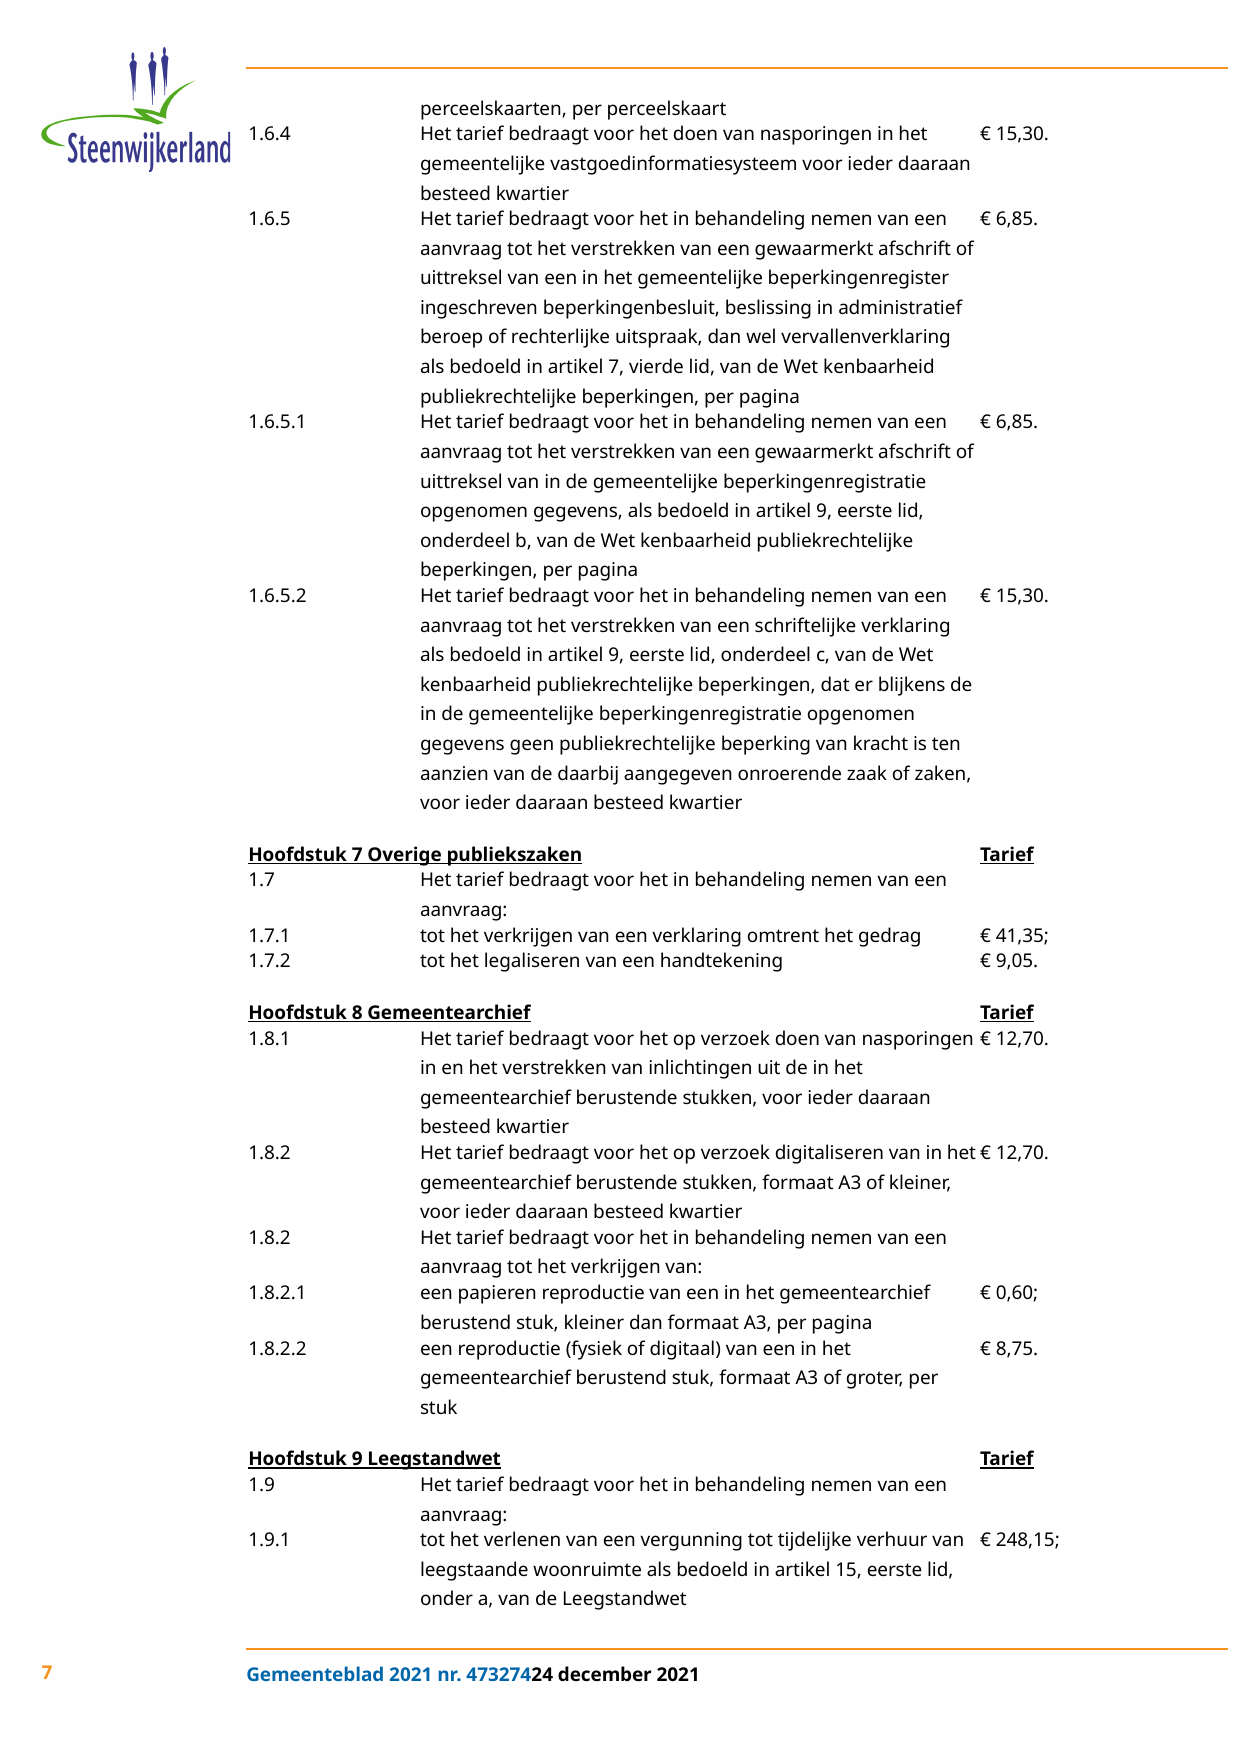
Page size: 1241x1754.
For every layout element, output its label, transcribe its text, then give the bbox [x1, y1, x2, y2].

table_cell 1.6.4 [248, 121, 420, 205]
table_cell 1.8.2.2 [248, 1335, 420, 1420]
table_cell € 41,35; [980, 922, 1152, 948]
table_cell Tarief [980, 999, 1152, 1025]
table_cell Het tarief bedraagt voor het op verzoek doen van nasporingen in en het verstrekken van inlichtingen uit de in het gemeentearchief berustende stukken, voor ieder daaraan besteed kwartier [420, 1025, 980, 1139]
table_cell 1.9 [248, 1471, 420, 1526]
table_cell een papieren reproductie van een in het gemeentearchief berustend stuk, kleiner dan formaat A3, per pagina [420, 1280, 980, 1335]
table_cell Hoofdstuk 7 Overige publiekszaken [248, 841, 980, 867]
table_cell € 15,30. [980, 121, 1152, 205]
picture [41, 47, 231, 172]
table_cell [980, 1471, 1152, 1526]
table_cell Het tarief bedraagt voor het in behandeling nemen van een aanvraag tot het verstrekken van een gewaarmerkt afschrift of uittreksel van een in het gemeentelijke beperkingenregister ingeschreven beperkingenbesluit, beslissing in administratief beroep of rechterlijke uitspraak, dan wel vervallenverklaring als bedoeld in artikel 7, vierde lid, van de Wet kenbaarheid publiekrechtelijke beperkingen, per pagina [420, 205, 980, 409]
table_cell [980, 815, 1152, 841]
table_cell tot het verkrijgen van een verklaring omtrent het gedrag [420, 922, 980, 948]
table_cell € 8,75. [980, 1335, 1152, 1420]
table_cell 1.6.5.2 [248, 582, 420, 815]
table_cell Tarief [980, 1445, 1152, 1471]
table_cell 1.7.1 [248, 922, 420, 948]
table_cell Het tarief bedraagt voor het in behandeling nemen van een aanvraag: [420, 1471, 980, 1526]
table_cell [248, 1420, 980, 1445]
table_cell 1.9.1 [248, 1526, 420, 1611]
table_cell Het tarief bedraagt voor het in behandeling nemen van een aanvraag tot het verkrijgen van: [420, 1224, 980, 1279]
table_cell € 6,85. [980, 409, 1152, 582]
table_cell perceelskaarten, per perceelskaart [420, 95, 980, 121]
table_cell 1.8.2 [248, 1139, 420, 1224]
table_cell [980, 95, 1152, 121]
table_cell [248, 973, 980, 999]
table_cell € 12,70. [980, 1139, 1152, 1224]
table_cell 1.8.1 [248, 1025, 420, 1139]
table_cell [980, 973, 1152, 999]
table_cell € 12,70. [980, 1025, 1152, 1139]
table_cell € 248,15; [980, 1526, 1152, 1611]
table_cell [248, 815, 980, 841]
table_cell tot het verlenen van een vergunning tot tijdelijke verhuur van leegstaande woonruimte als bedoeld in artikel 15, eerste lid, onder a, van de Leegstandwet [420, 1526, 980, 1611]
table_cell tot het legaliseren van een handtekening [420, 948, 980, 973]
table_cell Het tarief bedraagt voor het in behandeling nemen van een aanvraag tot het verstrekken van een gewaarmerkt afschrift of uittreksel van in de gemeentelijke beperkingenregistratie opgenomen gegevens, als bedoeld in artikel 9, eerste lid, onderdeel b, van de Wet kenbaarheid publiekrechtelijke beperkingen, per pagina [420, 409, 980, 582]
table_cell € 9,05. [980, 948, 1152, 973]
table_cell Het tarief bedraagt voor het doen van nasporingen in het gemeentelijke vastgoedinformatiesysteem voor ieder daaraan besteed kwartier [420, 121, 980, 205]
table_cell een reproductie (fysiek of digitaal) van een in het gemeentearchief berustend stuk, formaat A3 of groter, per stuk [420, 1335, 980, 1420]
table_cell [248, 95, 420, 121]
table_cell 1.8.2.1 [248, 1280, 420, 1335]
table_cell [980, 1420, 1152, 1445]
table_cell 1.7.2 [248, 948, 420, 973]
table_cell 1.6.5 [248, 205, 420, 409]
table_cell Tarief [980, 841, 1152, 867]
table_cell Het tarief bedraagt voor het in behandeling nemen van een aanvraag: [420, 867, 980, 922]
table_cell Hoofdstuk 9 Leegstandwet [248, 1445, 980, 1471]
table_cell € 15,30. [980, 582, 1152, 815]
table_cell Hoofdstuk 8 Gemeentearchief [248, 999, 980, 1025]
table_cell Het tarief bedraagt voor het in behandeling nemen van een aanvraag tot het verstrekken van een schriftelijke verklaring als bedoeld in artikel 9, eerste lid, onderdeel c, van de Wet kenbaarheid publiekrechtelijke beperkingen, dat er blijkens de in de gemeentelijke beperkingenregistratie opgenomen gegevens geen publiekrechtelijke beperking van kracht is ten aanzien van de daarbij aangegeven onroerende zaak of zaken, voor ieder daaraan besteed kwartier [420, 582, 980, 815]
table_cell 1.8.2 [248, 1224, 420, 1279]
table_cell € 0,60; [980, 1280, 1152, 1335]
table_cell 1.7 [248, 867, 420, 922]
table_cell [980, 1224, 1152, 1279]
table_cell [980, 867, 1152, 922]
table_cell 1.6.5.1 [248, 409, 420, 582]
table_cell € 6,85. [980, 205, 1152, 409]
table_cell Het tarief bedraagt voor het op verzoek digitaliseren van in het gemeentearchief berustende stukken, formaat A3 of kleiner, voor ieder daaraan besteed kwartier [420, 1139, 980, 1224]
